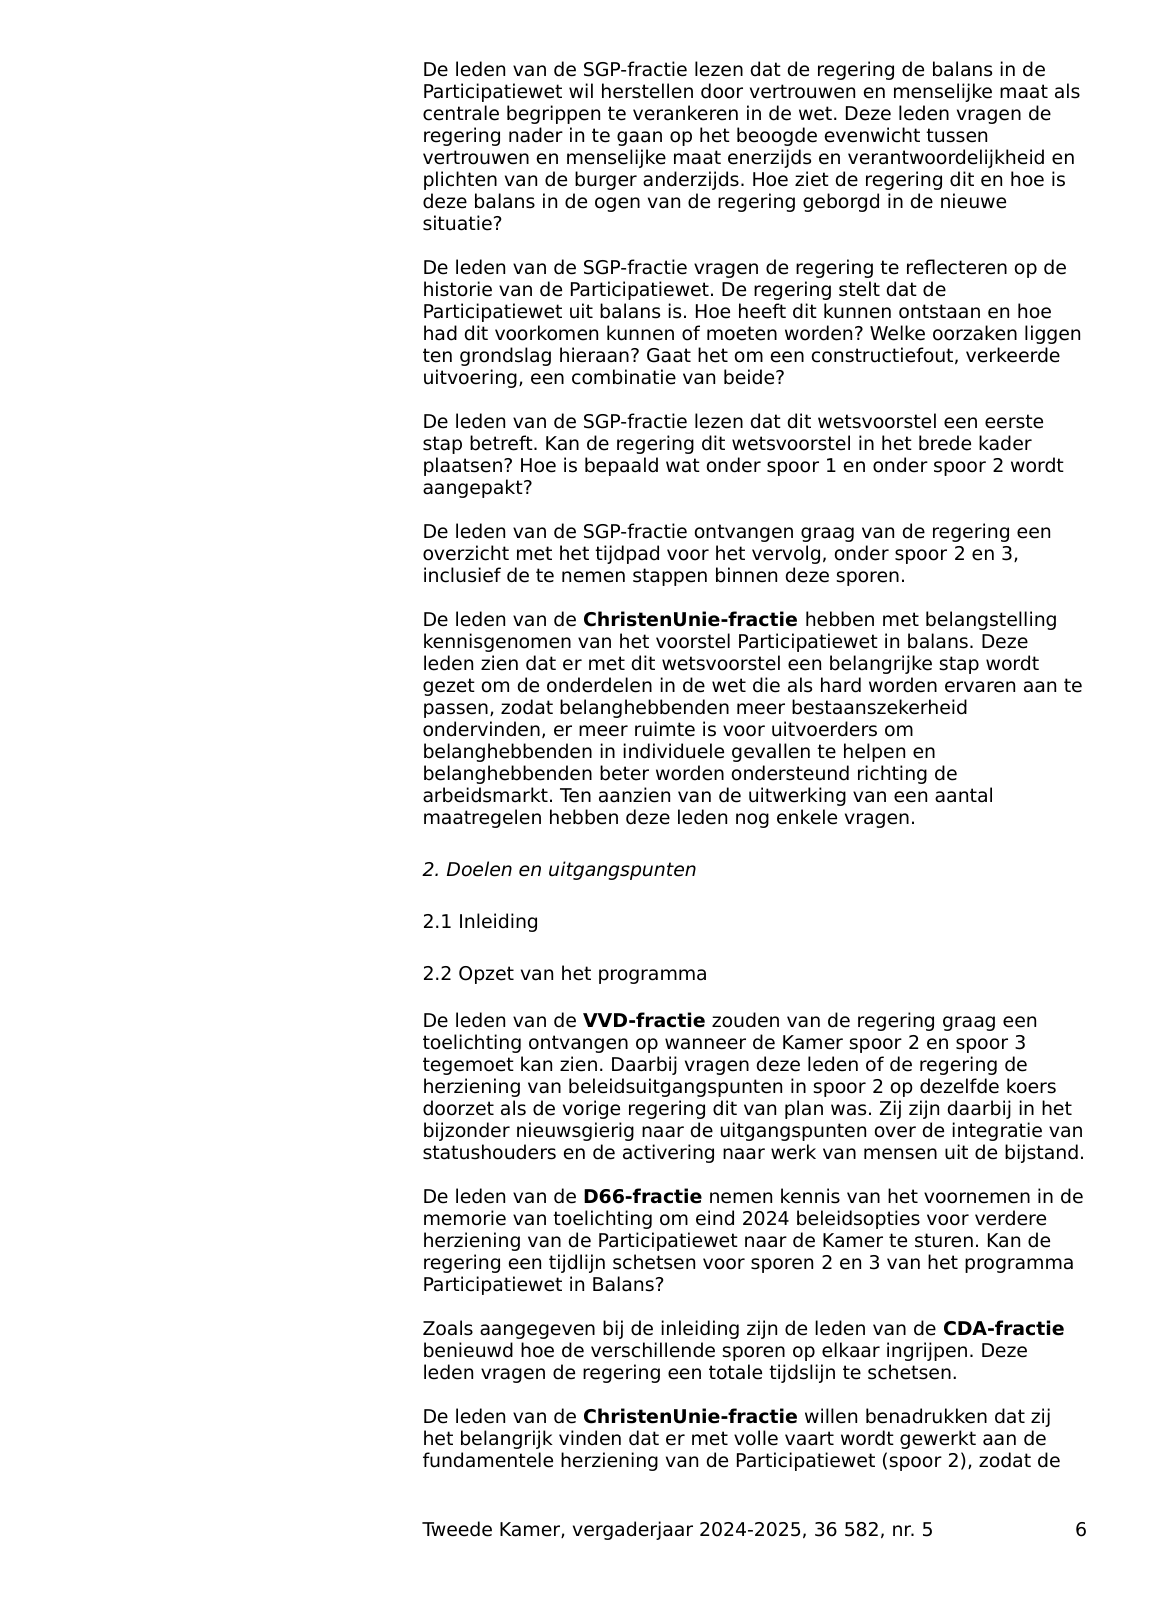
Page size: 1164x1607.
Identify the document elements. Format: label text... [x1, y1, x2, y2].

text De leden van de SGP-fractie lezen dat dit wetsvoorstel een eerste stap betreft. Kan de regering dit wetsvoorstel in het brede kader plaatsen? Hoe is bepaald wat onder spoor 1 en onder spoor 2 wordt aangepakt? [422, 411, 1087, 499]
subtitle 2.1 Inleiding [422, 911, 1087, 933]
text De leden van de ChristenUnie-fractie willen benadrukken dat zij het belangrijk vinden dat er met volle vaart wordt gewerkt aan de fundamentele herziening van de Participatiewet (spoor 2), zodat de [422, 1406, 1087, 1472]
text De leden van de SGP-fractie vragen de regering te reflecteren op de historie van de Participatiewet. De regering stelt dat de Participatiewet uit balans is. Hoe heeft dit kunnen ontstaan en hoe had dit voorkomen kunnen of moeten worden? Welke oorzaken liggen ten grondslag hieraan? Gaat het om een constructiefout, verkeerde uitvoering, een combinatie van beide? [422, 257, 1087, 389]
text De leden van de SGP-fractie lezen dat de regering de balans in de Participatiewet wil herstellen door vertrouwen en menselijke maat als centrale begrippen te verankeren in de wet. Deze leden vragen de regering nader in te gaan op het beoogde evenwicht tussen vertrouwen en menselijke maat enerzijds en verantwoordelijkheid en plichten van de burger anderzijds. Hoe ziet de regering dit en hoe is deze balans in de ogen van de regering geborgd in de nieuwe situatie? [422, 59, 1087, 235]
text De leden van de VVD-fractie zouden van de regering graag een toelichting ontvangen op wanneer de Kamer spoor 2 en spoor 3 tegemoet kan zien. Daarbij vragen deze leden of de regering de herziening van beleidsuitgangspunten in spoor 2 op dezelfde koers doorzet als de vorige regering dit van plan was. Zij zijn daarbij in het bijzonder nieuwsgierig naar de uitgangspunten over de integratie van statushouders en de activering naar werk van mensen uit de bijstand. [422, 1010, 1087, 1164]
text De leden van de D66-fractie nemen kennis van het voornemen in de memorie van toelichting om eind 2024 beleidsopties voor verdere herziening van de Participatiewet naar de Kamer te sturen. Kan de regering een tijdlijn schetsen voor sporen 2 en 3 van het programma Participatiewet in Balans? [422, 1186, 1087, 1296]
text De leden van de SGP-fractie ontvangen graag van de regering een overzicht met het tijdpad voor het vervolg, onder spoor 2 en 3, inclusief de te nemen stappen binnen deze sporen. [422, 521, 1087, 587]
text Zoals aangegeven bij de inleiding zijn de leden van de CDA-fractie benieuwd hoe de verschillende sporen op elkaar ingrijpen. Deze leden vragen de regering een totale tijdslijn te schetsen. [422, 1318, 1087, 1384]
subtitle 2. Doelen en uitgangspunten [422, 859, 1087, 881]
text De leden van de ChristenUnie-fractie hebben met belangstelling kennisgenomen van het voorstel Participatiewet in balans. Deze leden zien dat er met dit wetsvoorstel een belangrijke stap wordt gezet om de onderdelen in de wet die als hard worden ervaren aan te passen, zodat belanghebbenden meer bestaanszekerheid ondervinden, er meer ruimte is voor uitvoerders om belanghebbenden in individuele gevallen te helpen en belanghebbenden beter worden ondersteund richting de arbeidsmarkt. Ten aanzien van de uitwerking van een aantal maatregelen hebben deze leden nog enkele vragen. [422, 609, 1087, 829]
subtitle 2.2 Opzet van het programma [422, 963, 1087, 985]
